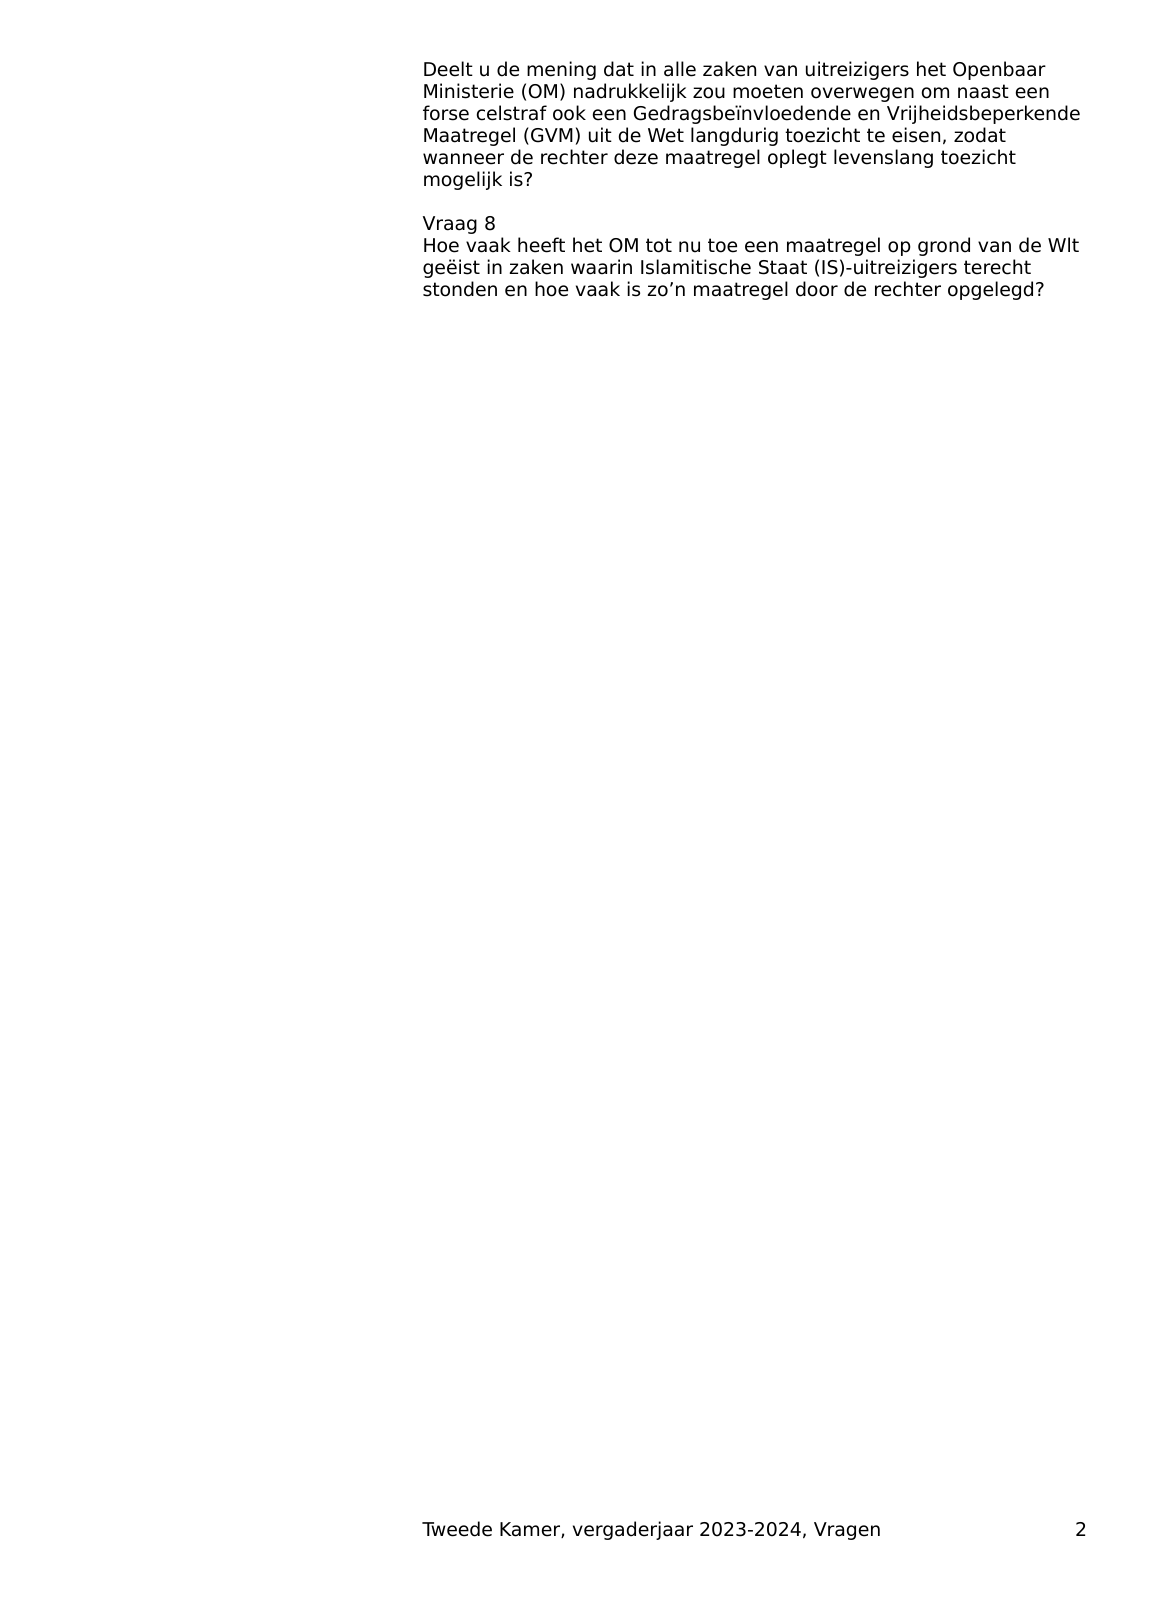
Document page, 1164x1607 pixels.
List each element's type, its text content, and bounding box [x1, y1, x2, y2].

text Hoe vaak heeft het OM tot nu toe een maatregel op grond van de Wlt geëist in zaken waarin Islamitische Staat (IS)-uitreizigers terecht stonden en hoe vaak is zo’n maatregel door de rechter opgelegd? [422, 235, 1087, 301]
text Deelt u de mening dat in alle zaken van uitreizigers het Openbaar Ministerie (OM) nadrukkelijk zou moeten overwegen om naast een forse celstraf ook een Gedragsbeïnvloedende en Vrijheidsbeperkende Maatregel (GVM) uit de Wet langdurig toezicht te eisen, zodat wanneer de rechter deze maatregel oplegt levenslang toezicht mogelijk is? [422, 59, 1087, 191]
text Vraag 8 [422, 213, 1087, 235]
